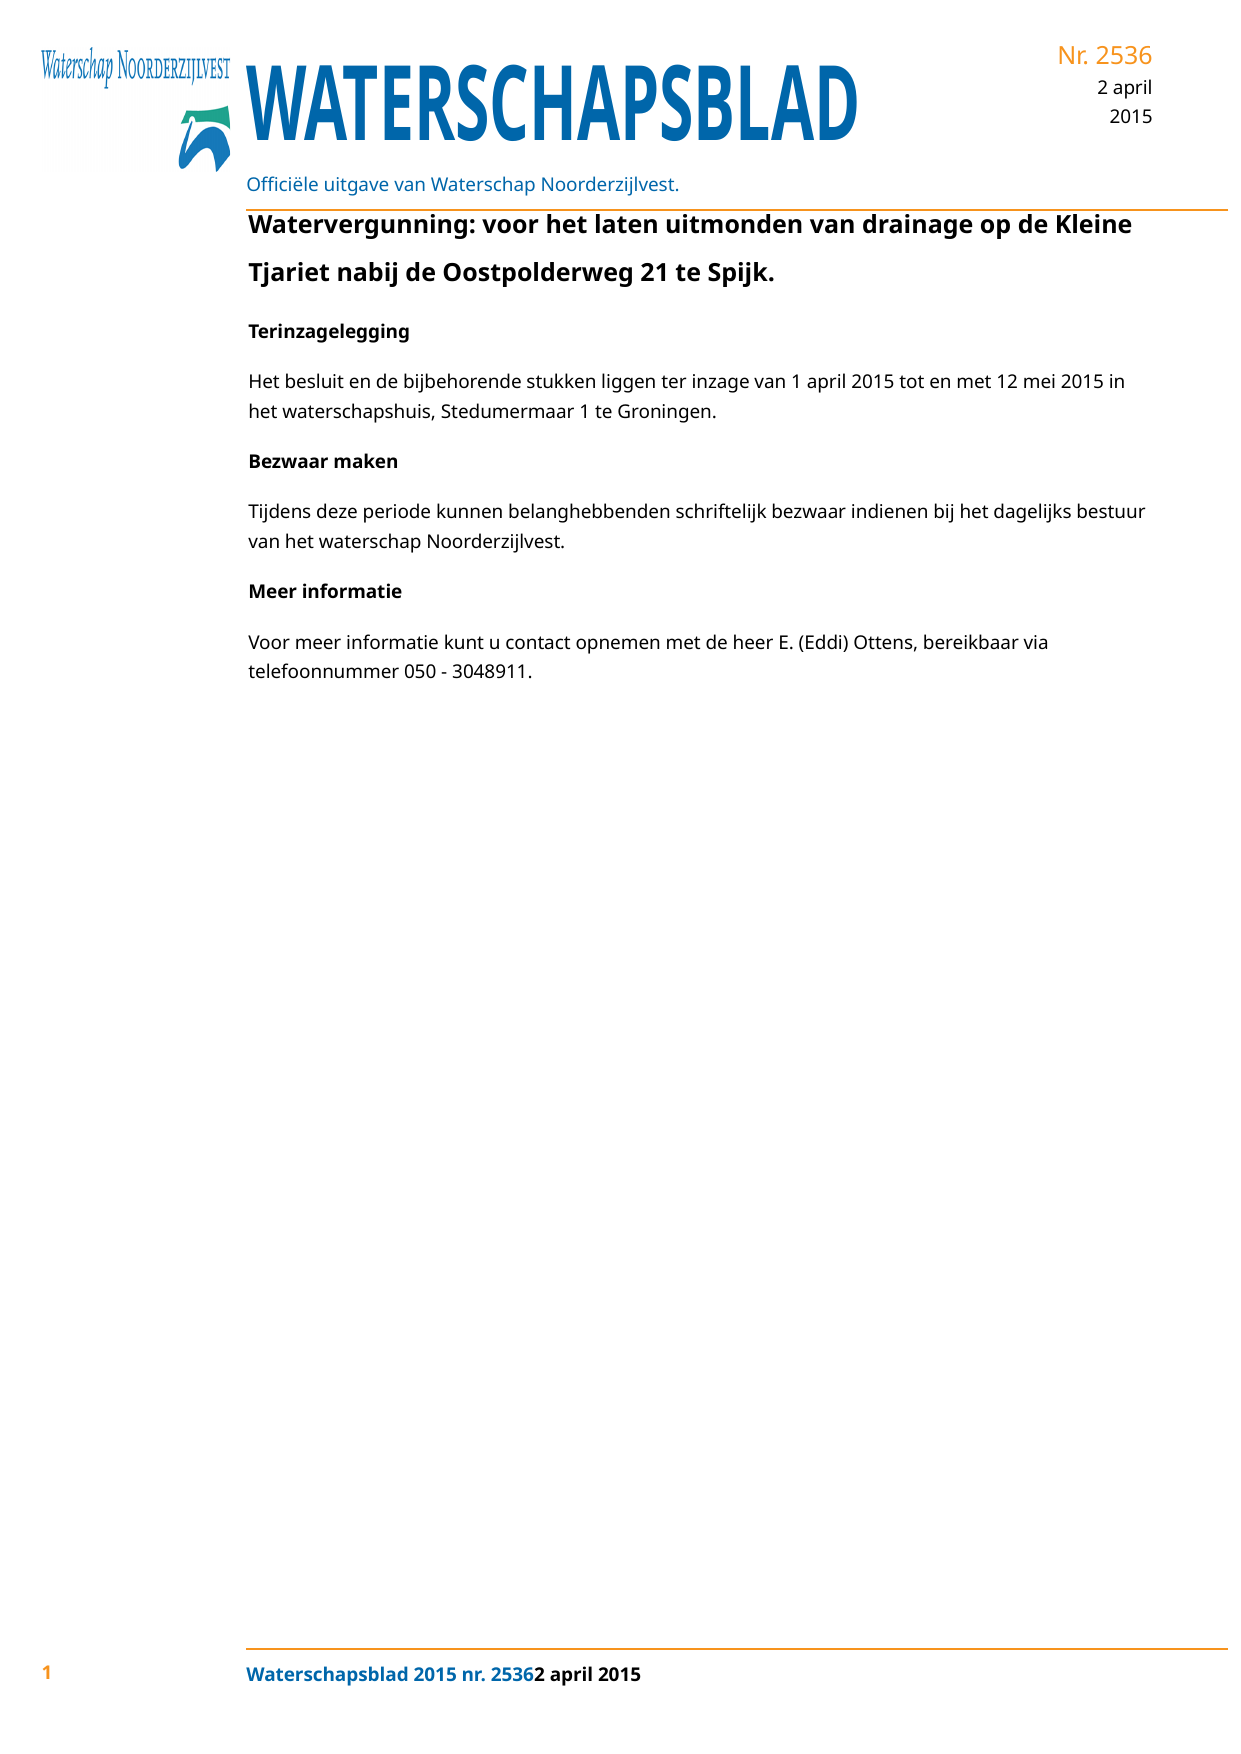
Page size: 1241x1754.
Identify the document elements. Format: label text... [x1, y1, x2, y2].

text Terinzagelegging [248, 318, 1152, 344]
text Tijdens deze periode kunnen belanghebbenden schriftelijk bezwaar indienen bij het dagelijks bestuur van het waterschap Noorderzijlvest. [248, 499, 1152, 554]
picture [41, 47, 231, 172]
text Meer informatie [248, 579, 1152, 604]
text Bezwaar maken [248, 448, 1152, 474]
text Het besluit en de bijbehorende stukken liggen ter inzage van 1 april 2015 tot en met 12 mei 2015 in het waterschapshuis, Stedumermaar 1 te Groningen. [248, 368, 1152, 424]
text Voor meer informatie kunt u contact opnemen met de heer E. (Eddi) Ottens, bereikbaar via telefoonnummer 050 - 3048911. [248, 629, 1152, 684]
text Watervergunning: voor het laten uitmonden van drainage op de Kleine Tjariet nabij de Oostpolderweg 21 te Spijk. [248, 211, 1152, 288]
